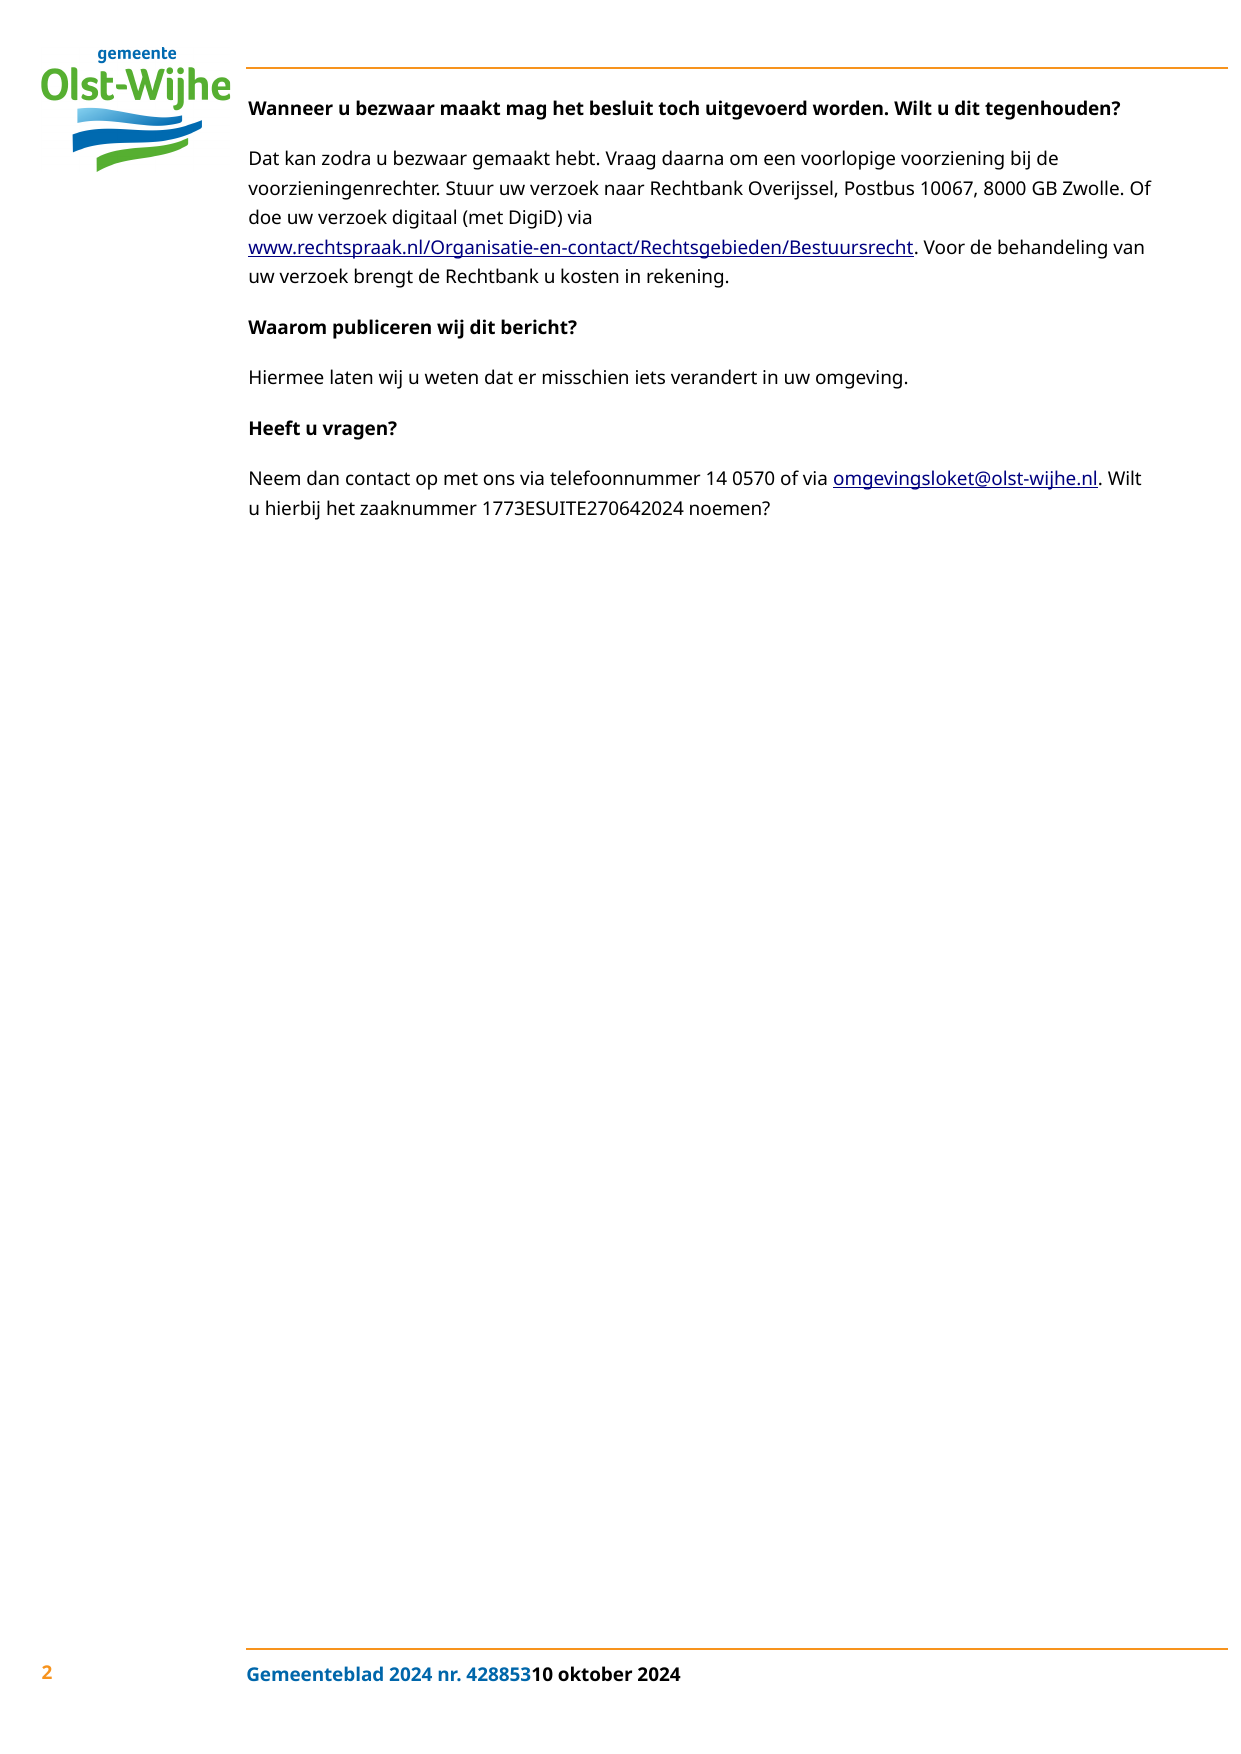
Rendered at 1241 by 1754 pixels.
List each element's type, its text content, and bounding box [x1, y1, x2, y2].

text Hiermee laten wij u weten dat er misschien iets verandert in uw omgeving. [248, 364, 1152, 390]
text Wanneer u bezwaar maakt mag het besluit toch uitgevoerd worden. Wilt u dit tegenhouden? [248, 95, 1152, 121]
text Dat kan zodra u bezwaar gemaakt hebt. Vraag daarna om een voorlopige voorziening bij de voorzieningenrechter. Stuur uw verzoek naar Rechtbank Overijssel, Postbus 10067, 8000 GB Zwolle. Of doe uw verzoek digitaal (met DigiD) via www.rechtspraak.nl/Organisatie-en-contact/Rechtsgebieden/Bestuursrecht. Voor de behandeling van uw verzoek brengt de Rechtbank u kosten in rekening. [248, 145, 1152, 289]
picture [41, 47, 231, 172]
text Heeft u vragen? [248, 415, 1152, 441]
text Waarom publiceren wij dit bericht? [248, 314, 1152, 340]
text Neem dan contact op met ons via telefoonnummer 14 0570 of via omgevingsloket@olst-wijhe.nl. Wilt u hierbij het zaaknummer 1773ESUITE270642024 noemen? [248, 465, 1152, 521]
